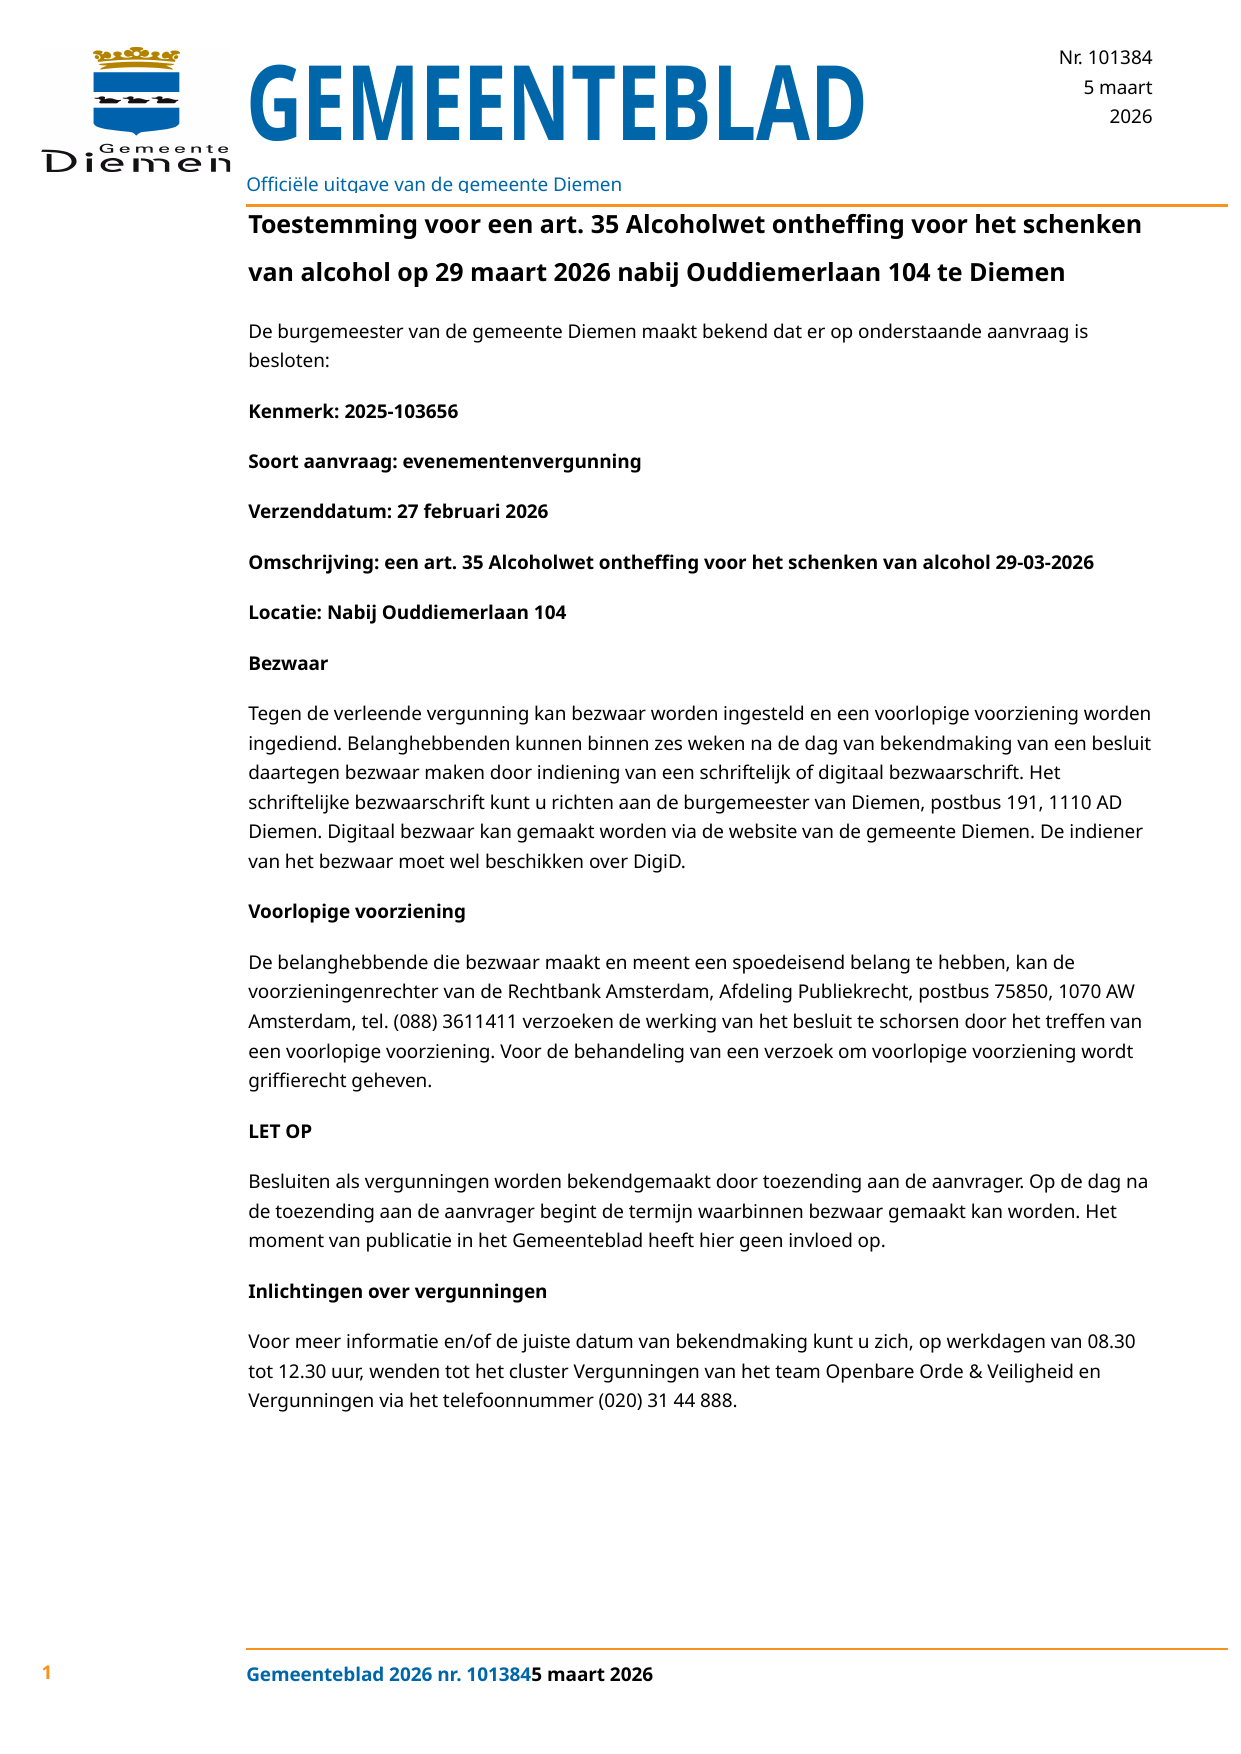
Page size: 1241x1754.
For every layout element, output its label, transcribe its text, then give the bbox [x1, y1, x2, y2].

picture [41, 47, 231, 172]
text Voor meer informatie en/of de juiste datum van bekendmaking kunt u zich, op werkdagen van 08.30 tot 12.30 uur, wenden tot het cluster Vergunningen van het team Openbare Orde & Veiligheid en Vergunningen via het telefoonnummer (020) 31 44 888. [248, 1328, 1152, 1413]
text Soort aanvraag: evenementenvergunning [248, 448, 1152, 474]
text Tegen de verleende vergunning kan bezwaar worden ingesteld en een voorlopige voorziening worden ingediend. Belanghebbenden kunnen binnen zes weken na de dag van bekendmaking van een besluit daartegen bezwaar maken door indiening van een schriftelijk of digitaal bezwaarschrift. Het schriftelijke bezwaarschrift kunt u richten aan de burgemeester van Diemen, postbus 191, 1110 AD Diemen. Digitaal bezwaar kan gemaakt worden via de website van de gemeente Diemen. De indiener van het bezwaar moet wel beschikken over DigiD. [248, 700, 1152, 874]
text Locatie: Nabij Ouddiemerlaan 104 [248, 599, 1152, 625]
text Toestemming voor een art. 35 Alcoholwet ontheffing voor het schenken van alcohol op 29 maart 2026 nabij Ouddiemerlaan 104 te Diemen [248, 207, 1152, 288]
text Voorlopige voorziening [248, 899, 1152, 924]
text Inlichtingen over vergunningen [248, 1278, 1152, 1304]
text Omschrijving: een art. 35 Alcoholwet ontheffing voor het schenken van alcohol 29-03-2026 [248, 549, 1152, 575]
text De burgemeester van de gemeente Diemen maakt bekend dat er op onderstaande aanvraag is besloten: [248, 318, 1152, 373]
text Kenmerk: 2025-103656 [248, 398, 1152, 424]
text De belanghebbende die bezwaar maakt en meent een spoedeisend belang te hebben, kan de voorzieningenrechter van de Rechtbank Amsterdam, Afdeling Publiekrecht, postbus 75850, 1070 AW Amsterdam, tel. (088) 3611411 verzoeken de werking van het besluit te schorsen door het treffen van een voorlopige voorziening. Voor de behandeling van een verzoek om voorlopige voorziening wordt griffierecht geheven. [248, 949, 1152, 1093]
text Bezwaar [248, 650, 1152, 676]
text LET OP [248, 1118, 1152, 1144]
text Verzenddatum: 27 februari 2026 [248, 499, 1152, 524]
text Besluiten als vergunningen worden bekendgemaakt door toezending aan de aanvrager. Op de dag na de toezending aan de aanvrager begint de termijn waarbinnen bezwaar gemaakt kan worden. Het moment van publicatie in het Gemeenteblad heeft hier geen invloed op. [248, 1168, 1152, 1253]
